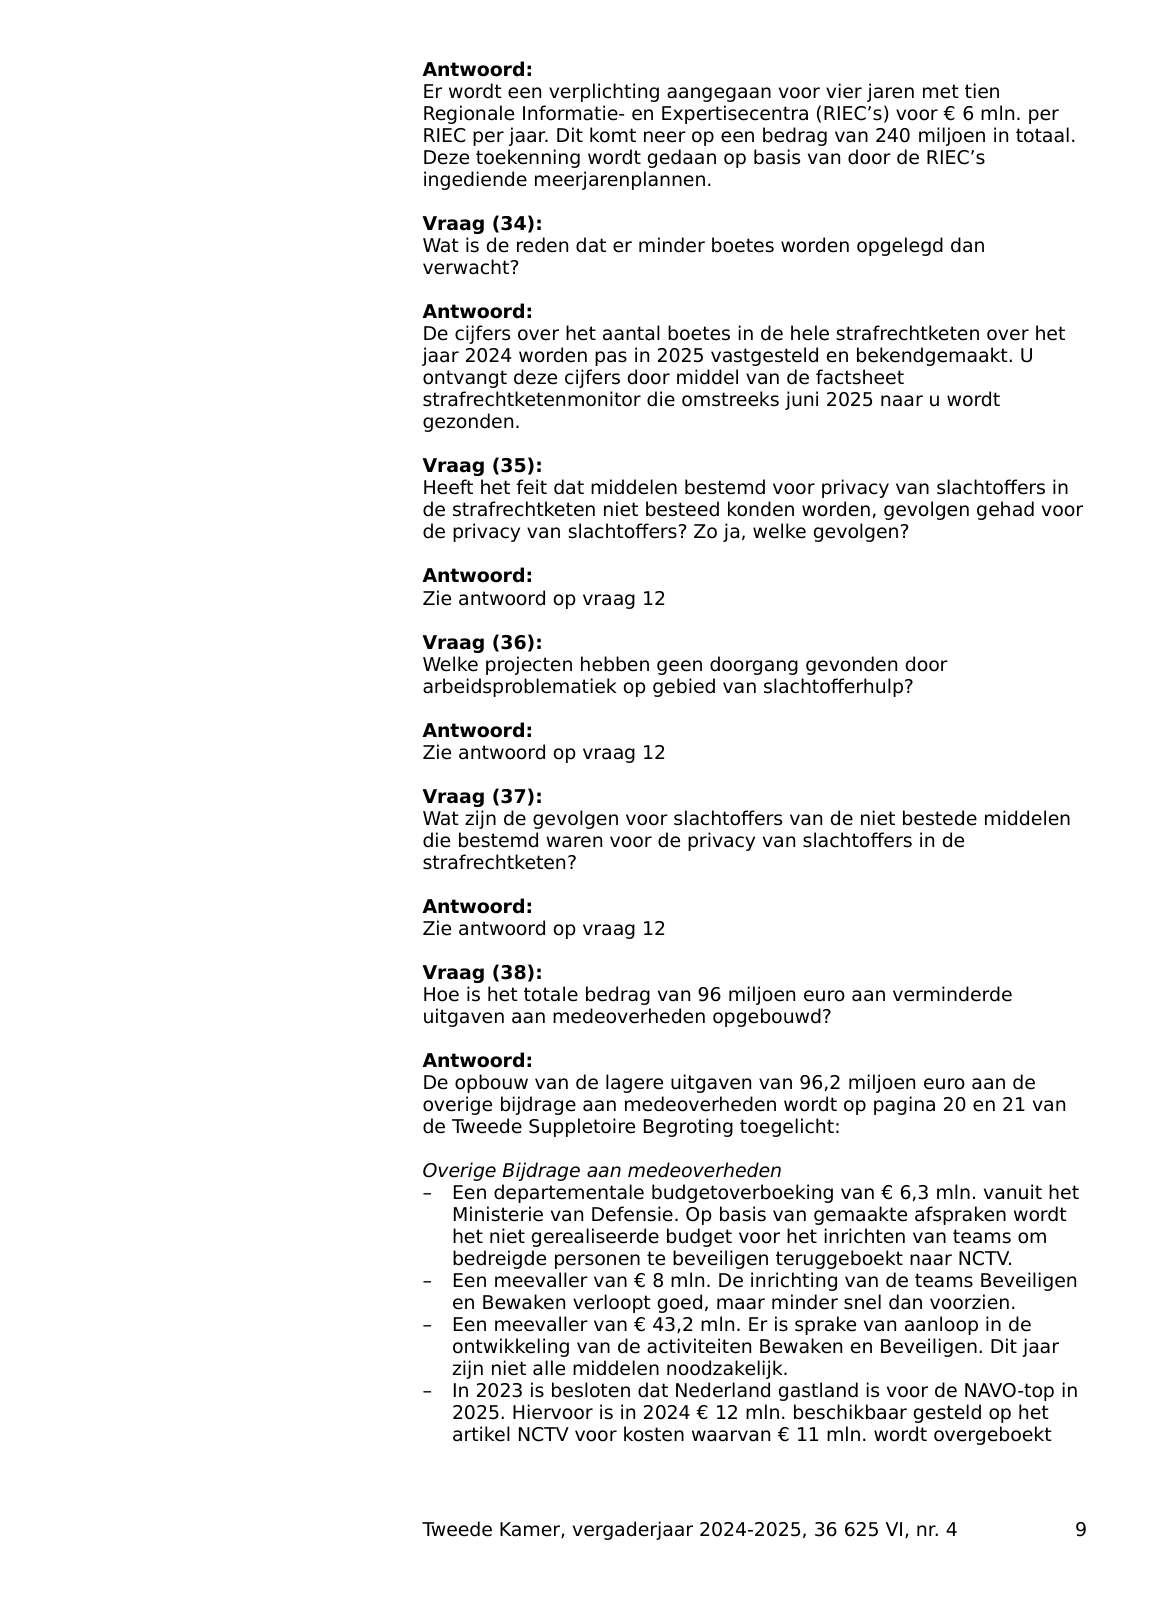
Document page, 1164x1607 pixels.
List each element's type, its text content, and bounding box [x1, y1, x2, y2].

text Vraag (36): [422, 632, 1087, 653]
text Vraag (38): [422, 962, 1087, 984]
text Antwoord: [422, 59, 1087, 81]
text Welke projecten hebben geen doorgang gevonden door arbeidsproblematiek op gebied van slachtofferhulp? [422, 653, 1087, 697]
text Wat zijn de gevolgen voor slachtoffers van de niet bestede middelen die bestemd waren voor de privacy van slachtoffers in de strafrechtketen? [422, 808, 1087, 874]
text Zie antwoord op vraag 12 [422, 587, 1087, 609]
text Vraag (37): [422, 786, 1087, 808]
text Heeft het feit dat middelen bestemd voor privacy van slachtoffers in de strafrechtketen niet besteed konden worden, gevolgen gehad voor de privacy van slachtoffers? Zo ja, welke gevolgen? [422, 477, 1087, 543]
text Antwoord: [422, 720, 1087, 742]
text Vraag (34): [422, 213, 1087, 235]
text Antwoord: [422, 565, 1087, 587]
text Hoe is het totale bedrag van 96 miljoen euro aan verminderde uitgaven aan medeoverheden opgebouwd? [422, 984, 1087, 1028]
text – In 2023 is besloten dat Nederland gastland is voor de NAVO-top in 2025. Hiervoor is in 2024 € 12 mln. beschikbaar gesteld op het artikel NCTV voor kosten waarvan € 11 mln. wordt overgeboekt [422, 1380, 1087, 1446]
text Vraag (35): [422, 455, 1087, 477]
text Antwoord: [422, 301, 1087, 323]
text – Een meevaller van € 43,2 mln. Er is sprake van aanloop in de ontwikkeling van de activiteiten Bewaken en Beveiligen. Dit jaar zijn niet alle middelen noodzakelijk. [422, 1314, 1087, 1380]
text De cijfers over het aantal boetes in de hele strafrechtketen over het jaar 2024 worden pas in 2025 vastgesteld en bekendgemaakt. U ontvangt deze cijfers door middel van de factsheet strafrechtketenmonitor die omstreeks juni 2025 naar u wordt gezonden. [422, 323, 1087, 433]
text Zie antwoord op vraag 12 [422, 918, 1087, 940]
text De opbouw van de lagere uitgaven van 96,2 miljoen euro aan de overige bijdrage aan medeoverheden wordt op pagina 20 en 21 van de Tweede Suppletoire Begroting toegelicht: [422, 1072, 1087, 1138]
text Antwoord: [422, 1050, 1087, 1072]
text – Een departementale budgetoverboeking van € 6,3 mln. vanuit het Ministerie van Defensie. Op basis van gemaakte afspraken wordt het niet gerealiseerde budget voor het inrichten van teams om bedreigde personen te beveiligen teruggeboekt naar NCTV. [422, 1182, 1087, 1270]
text Overige Bijdrage aan medeoverheden [422, 1160, 1087, 1182]
text Wat is de reden dat er minder boetes worden opgelegd dan verwacht? [422, 235, 1087, 279]
text Zie antwoord op vraag 12 [422, 742, 1087, 764]
text Antwoord: [422, 896, 1087, 918]
text – Een meevaller van € 8 mln. De inrichting van de teams Beveiligen en Bewaken verloopt goed, maar minder snel dan voorzien. [422, 1270, 1087, 1314]
text Er wordt een verplichting aangegaan voor vier jaren met tien Regionale Informatie- en Expertisecentra (RIEC’s) voor € 6 mln. per RIEC per jaar. Dit komt neer op een bedrag van 240 miljoen in totaal. Deze toekenning wordt gedaan op basis van door de RIEC’s ingediende meerjarenplannen. [422, 81, 1087, 191]
